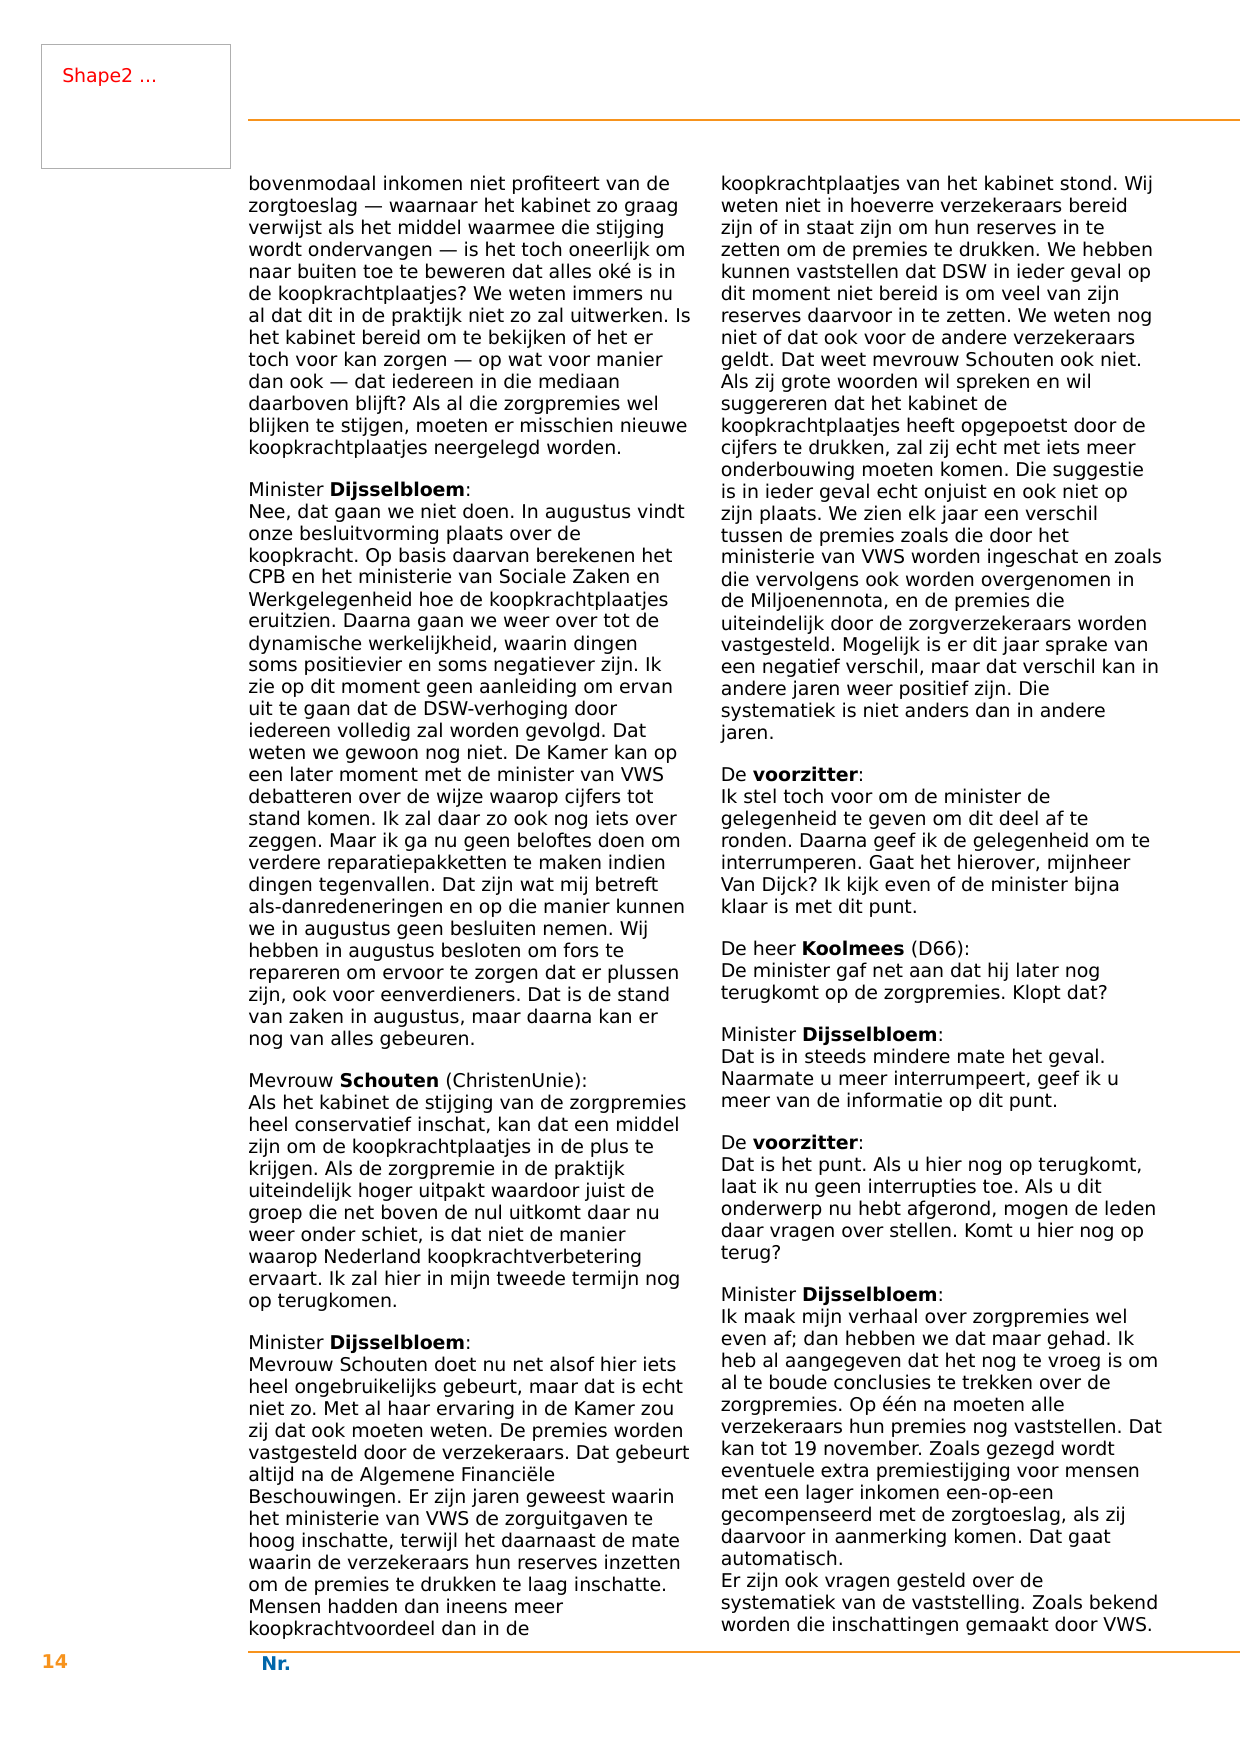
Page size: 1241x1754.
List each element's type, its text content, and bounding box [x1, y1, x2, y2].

text Ik stel toch voor om de minister de gelegenheid te geven om dit deel af te ronden. Daarna geef ik de gelegenheid om te interrumperen. Gaat het hierover, mijnheer Van Dijck? Ik kijk even of de minister bijna klaar is met dit punt. [721, 786, 1163, 918]
text Minister Dijsselbloem: [721, 1284, 1163, 1306]
text Als het kabinet de stijging van de zorgpremies heel conservatief inschat, kan dat een middel zijn om de koopkrachtplaatjes in de plus te krijgen. Als de zorgpremie in de praktijk uiteindelijk hoger uitpakt waardoor juist de groep die net boven de nul uitkomt daar nu weer onder schiet, is dat niet de manier waarop Nederland koopkrachtverbetering ervaart. Ik zal hier in mijn tweede termijn nog op terugkomen. [248, 1092, 691, 1312]
text Minister Dijsselbloem: [721, 1024, 1163, 1046]
text De heer Koolmees (D66): [721, 938, 1163, 960]
text De minister gaf net aan dat hij later nog terugkomt op de zorgpremies. Klopt dat? [721, 960, 1163, 1004]
text Er zijn ook vragen gesteld over de systematiek van de vaststelling. Zoals bekend worden die inschattingen gemaakt door VWS. [721, 1569, 1163, 1636]
text bovenmodaal inkomen niet profiteert van de zorgtoeslag — waarnaar het kabinet zo graag verwijst als het middel waarmee die stijging wordt ondervangen — is het toch oneerlijk om naar buiten toe te beweren dat alles oké is in de koopkrachtplaatjes? We weten immers nu al dat dit in de praktijk niet zo zal uitwerken. Is het kabinet bereid om te bekijken of het er toch voor kan zorgen — op wat voor manier dan ook — dat iedereen in die mediaan daarboven blijft? Als al die zorgpremies wel blijken te stijgen, moeten er misschien nieuwe koopkrachtplaatjes neergelegd worden. [248, 173, 691, 458]
text Minister Dijsselbloem: [248, 478, 691, 501]
text Dat is in steeds mindere mate het geval. Naarmate u meer interrumpeert, geef ik u meer van de informatie op dit punt. [721, 1046, 1163, 1112]
text koopkrachtplaatjes van het kabinet stond. Wij weten niet in hoeverre verzekeraars bereid zijn of in staat zijn om hun reserves in te zetten om de premies te drukken. We hebben kunnen vaststellen dat DSW in ieder geval op dit moment niet bereid is om veel van zijn reserves daarvoor in te zetten. We weten nog niet of dat ook voor de andere verzekeraars geldt. Dat weet mevrouw Schouten ook niet. Als zij grote woorden wil spreken en wil suggereren dat het kabinet de koopkrachtplaatjes heeft opgepoetst door de cijfers te drukken, zal zij echt met iets meer onderbouwing moeten komen. Die suggestie is in ieder geval echt onjuist en ook niet op zijn plaats. We zien elk jaar een verschil tussen de premies zoals die door het ministerie van VWS worden ingeschat en zoals die vervolgens ook worden overgenomen in de Miljoenennota, en de premies die uiteindelijk door de zorgverzekeraars worden vastgesteld. Mogelijk is er dit jaar sprake van een negatief verschil, maar dat verschil kan in andere jaren weer positief zijn. Die systematiek is niet anders dan in andere jaren. [721, 173, 1163, 744]
text Ik maak mijn verhaal over zorgpremies wel even af; dan hebben we dat maar gehad. Ik heb al aangegeven dat het nog te vroeg is om al te boude conclusies te trekken over de zorgpremies. Op één na moeten alle verzekeraars hun premies nog vaststellen. Dat kan tot 19 november. Zoals gezegd wordt eventuele extra premiestijging voor mensen met een lager inkomen een-op-een gecompenseerd met de zorgtoeslag, als zij daarvoor in aanmerking komen. Dat gaat automatisch. [721, 1306, 1163, 1569]
text Dat is het punt. Als u hier nog op terugkomt, laat ik nu geen interrupties toe. Als u dit onderwerp nu hebt afgerond, mogen de leden daar vragen over stellen. Komt u hier nog op terug? [721, 1154, 1163, 1264]
text Mevrouw Schouten (ChristenUnie): [248, 1070, 691, 1092]
text Nee, dat gaan we niet doen. In augustus vindt onze besluitvorming plaats over de koopkracht. Op basis daarvan berekenen het CPB en het ministerie van Sociale Zaken en Werkgelegenheid hoe de koopkrachtplaatjes eruitzien. Daarna gaan we weer over tot de dynamische werkelijkheid, waarin dingen soms positievier en soms negatiever zijn. Ik zie op dit moment geen aanleiding om ervan uit te gaan dat de DSW-verhoging door iedereen volledig zal worden gevolgd. Dat weten we gewoon nog niet. De Kamer kan op een later moment met de minister van VWS debatteren over de wijze waarop cijfers tot stand komen. Ik zal daar zo ook nog iets over zeggen. Maar ik ga nu geen beloftes doen om verdere reparatiepakketten te maken indien dingen tegenvallen. Dat zijn wat mij betreft als-danredeneringen en op die manier kunnen we in augustus geen besluiten nemen. Wij hebben in augustus besloten om fors te repareren om ervoor te zorgen dat er plussen zijn, ook voor eenverdieners. Dat is de stand van zaken in augustus, maar daarna kan er nog van alles gebeuren. [248, 501, 691, 1050]
text De voorzitter: [721, 764, 1163, 786]
text De voorzitter: [721, 1132, 1163, 1154]
text Mevrouw Schouten doet nu net alsof hier iets heel ongebruikelijks gebeurt, maar dat is echt niet zo. Met al haar ervaring in de Kamer zou zij dat ook moeten weten. De premies worden vastgesteld door de verzekeraars. Dat gebeurt altijd na de Algemene Financiële Beschouwingen. Er zijn jaren geweest waarin het ministerie van VWS de zorguitgaven te hoog inschatte, terwijl het daarnaast de mate waarin de verzekeraars hun reserves inzetten om de premies te drukken te laag inschatte. Mensen hadden dan ineens meer koopkrachtvoordeel dan in de [248, 1354, 691, 1639]
text Minister Dijsselbloem: [248, 1332, 691, 1354]
